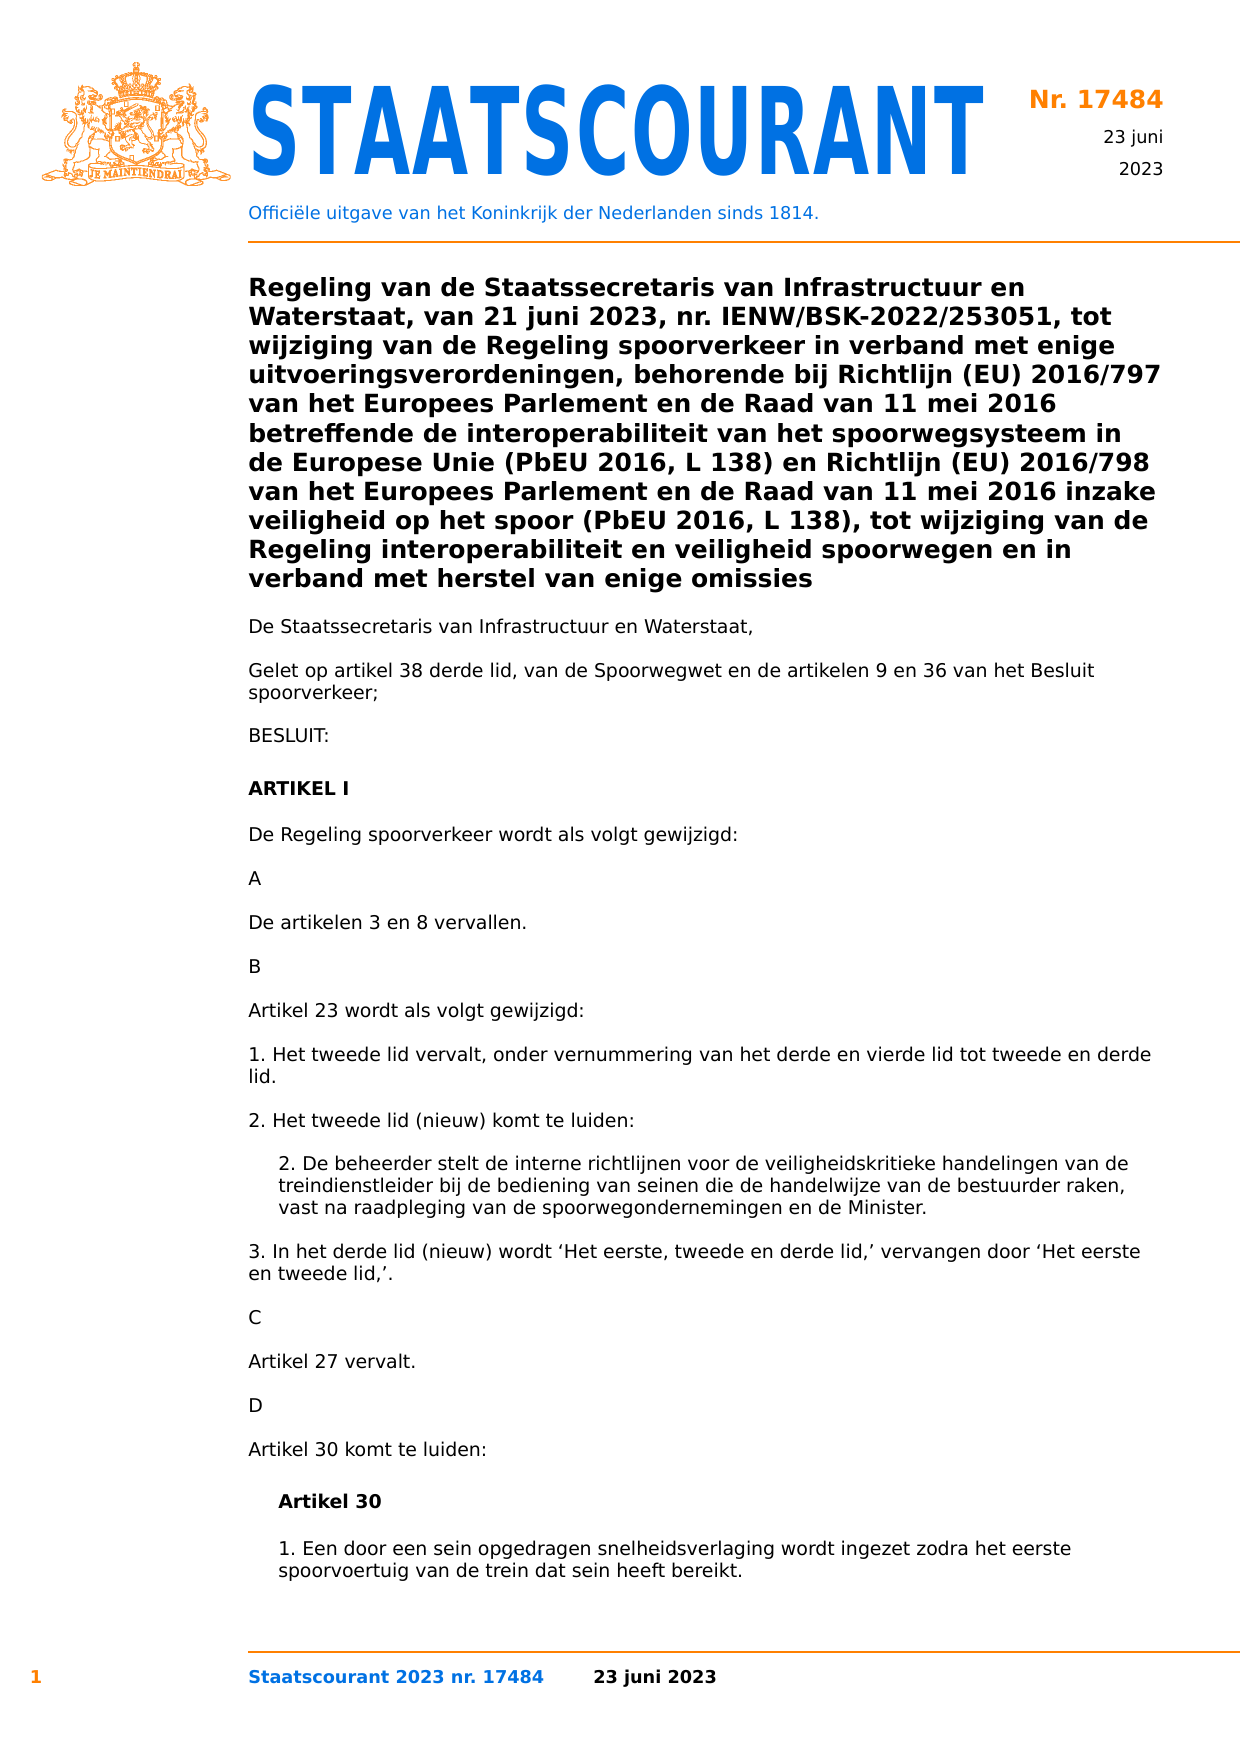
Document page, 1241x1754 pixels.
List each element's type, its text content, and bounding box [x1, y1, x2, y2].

text 2. Het tweede lid (nieuw) komt te luiden: [248, 1109, 1163, 1131]
text 3. In het derde lid (nieuw) wordt ‘Het eerste, tweede en derde lid,’ vervangen door ‘Het eerste en tweede lid,’. [248, 1241, 1163, 1285]
table_header Nr. 17484 [998, 62, 1240, 121]
text De artikelen 3 en 8 vervallen. [248, 912, 1163, 934]
text Gelet op artikel 38 derde lid, van de Spoorwegwet en de artikelen 9 en 36 van het Besluit spoorverkeer; [248, 659, 1163, 703]
subtitle Artikel 30 [278, 1491, 1163, 1512]
text Artikel 23 wordt als volgt gewijzigd: [248, 1000, 1163, 1022]
text Artikel 30 komt te luiden: [248, 1438, 1163, 1461]
text C [248, 1307, 1163, 1329]
table_cell Officiële uitgave van het Koninkrijk der Nederlanden sinds 1814. [248, 203, 1240, 241]
text D [248, 1395, 1163, 1417]
text De Regeling spoorverkeer wordt als volgt gewijzigd: [248, 824, 1163, 846]
subtitle Regeling van de Staatssecretaris van Infrastructuur en Waterstaat, van 21 juni 2023, nr. IENW/BSK-2022/253051, tot wijziging van de Regeling spoorverkeer in verband met enige uitvoeringsverordeningen, behorende bij Richtlijn (EU) 2016/797 van het Europees Parlement en de Raad van 11 mei 2016 betreffende de interoperabiliteit van het spoorwegsysteem in de Europese Unie (PbEU 2016, L 138) en Richtlijn (EU) 2016/798 van het Europees Parlement en de Raad van 11 mei 2016 inzake veiligheid op het spoor (PbEU 2016, L 138), tot wijziging van de Regeling interoperabiliteit en veiligheid spoorwegen en in verband met herstel van enige omissies [248, 273, 1163, 594]
text B [248, 956, 1163, 978]
text 2. De beheerder stelt de interne richtlijnen voor de veiligheidskritieke handelingen van de treindienstleider bij de bediening van seinen die de handelwijze van de bestuurder raken, vast na raadpleging van de spoorwegondernemingen en de Minister. [278, 1153, 1163, 1219]
text A [248, 868, 1163, 890]
table_cell 2023 [998, 153, 1240, 203]
text 1. Het tweede lid vervalt, onder vernummering van het derde en vierde lid tot tweede en derde lid. [248, 1044, 1163, 1088]
text De Staatssecretaris van Infrastructuur en Waterstaat, [248, 616, 1163, 638]
text Artikel 27 vervalt. [248, 1351, 1163, 1373]
text 1. Een door een sein opgedragen snelheidsverlaging wordt ingezet zodra het eerste spoorvoertuig van de trein dat sein heeft bereikt. [278, 1537, 1163, 1581]
text BESLUIT: [248, 725, 1163, 747]
picture [41, 62, 231, 186]
table_header [25, 62, 248, 241]
table_cell 23 juni [998, 121, 1240, 153]
table_header STAATSCOURANT [248, 62, 998, 203]
subtitle ARTIKEL I [248, 777, 1163, 799]
